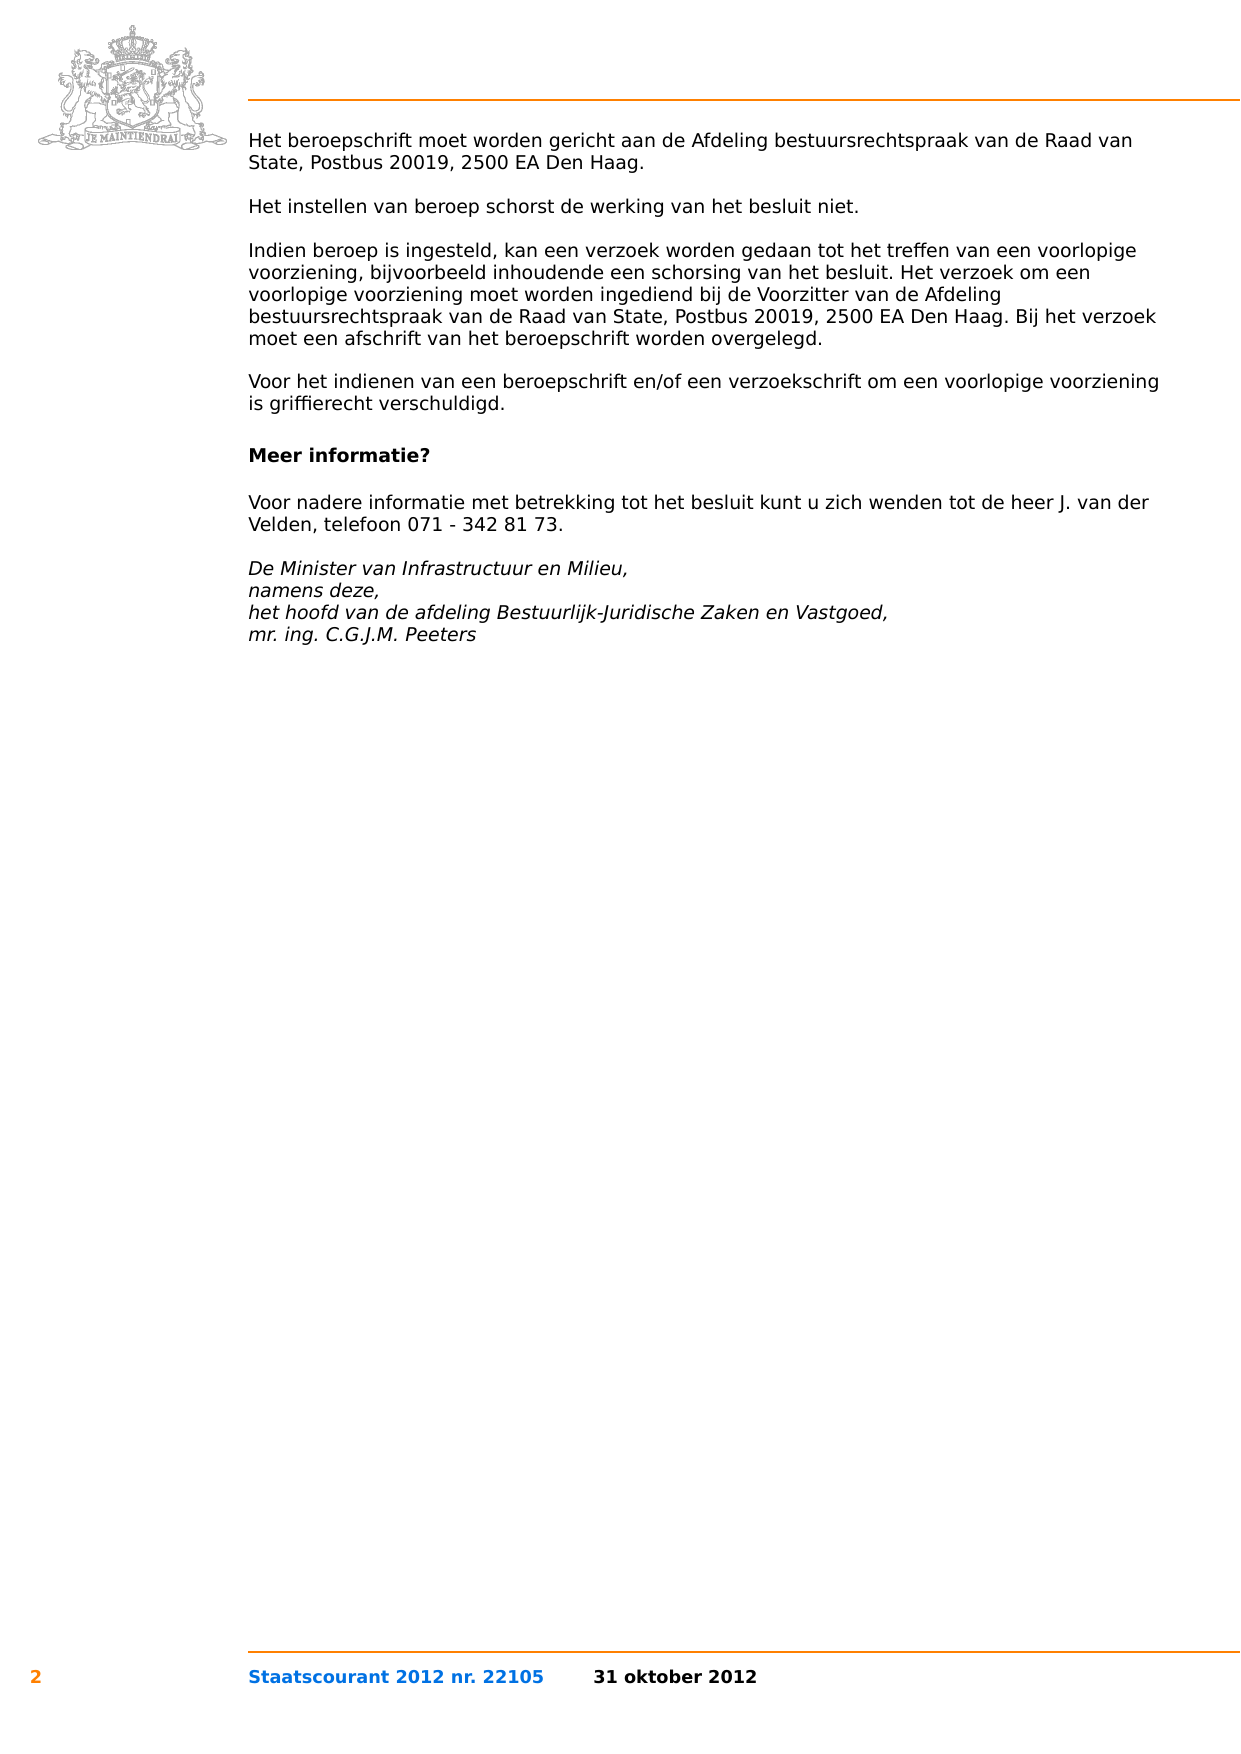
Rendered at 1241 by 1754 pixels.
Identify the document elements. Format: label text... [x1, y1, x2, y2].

subtitle Meer informatie? [248, 445, 1163, 467]
text Het beroepschrift moet worden gericht aan de Afdeling bestuursrechtspraak van de Raad van State, Postbus 20019, 2500 EA Den Haag. [248, 130, 1163, 174]
text Voor nadere informatie met betrekking tot het besluit kunt u zich wenden tot de heer J. van der Velden, telefoon 071 - 342 81 73. [248, 492, 1163, 536]
picture [38, 25, 227, 150]
text Indien beroep is ingesteld, kan een verzoek worden gedaan tot het treffen van een voorlopige voorziening, bijvoorbeeld inhoudende een schorsing van het besluit. Het verzoek om een voorlopige voorziening moet worden ingediend bij de Voorzitter van de Afdeling bestuursrechtspraak van de Raad van State, Postbus 20019, 2500 EA Den Haag. Bij het verzoek moet een afschrift van het beroepschrift worden overgelegd. [248, 239, 1163, 349]
text Het instellen van beroep schorst de werking van het besluit niet. [248, 196, 1163, 218]
text De Minister van Infrastructuur en Milieu, namens deze, het hoofd van de afdeling Bestuurlijk-Juridische Zaken en Vastgoed, mr. ing. C.G.J.M. Peeters [248, 558, 1163, 646]
text Voor het indienen van een beroepschrift en/of een verzoekschrift om een voorlopige voorziening is griffierecht verschuldigd. [248, 371, 1163, 415]
